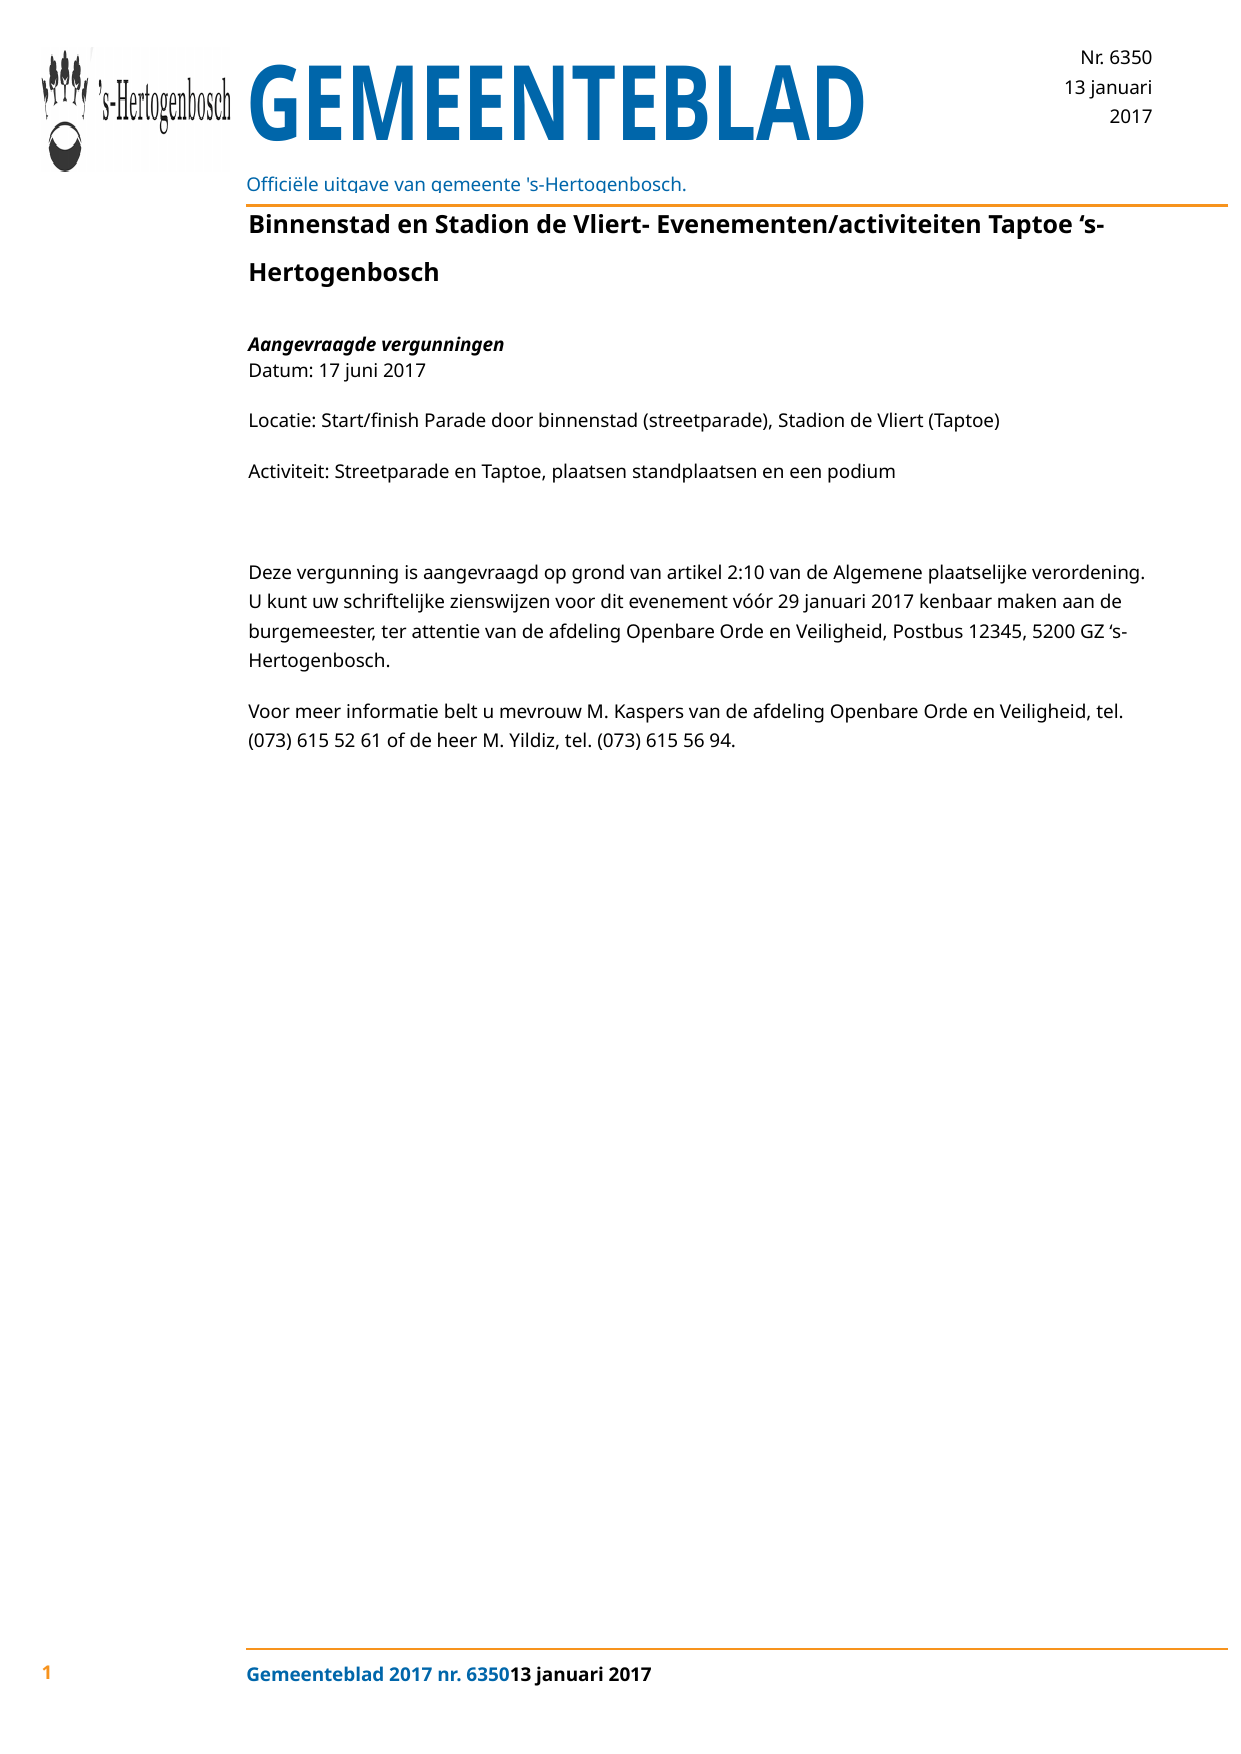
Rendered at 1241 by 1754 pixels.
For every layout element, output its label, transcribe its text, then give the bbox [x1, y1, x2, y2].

text Voor meer informatie belt u mevrouw M. Kaspers van de afdeling Openbare Orde en Veiligheid, tel. (073) 615 52 61 of de heer M. Yildiz, tel. (073) 615 56 94. [248, 698, 1152, 753]
text Locatie: Start/finish Parade door binnenstad (streetparade), Stadion de Vliert (Taptoe) [248, 408, 1152, 433]
text Binnenstad en Stadion de Vliert- Evenementen/activiteiten Taptoe ‘s-Hertogenbosch [248, 207, 1152, 288]
text Activiteit: Streetparade en Taptoe, plaatsen standplaatsen en een podium [248, 458, 1152, 484]
text Datum: 17 juni 2017 [248, 357, 1152, 383]
picture [41, 47, 231, 172]
text Deze vergunning is aangevraagd op grond van artikel 2:10 van de Algemene plaatselijke verordening. U kunt uw schriftelijke zienswijzen voor dit evenement vóór 29 januari 2017 kenbaar maken aan de burgemeester, ter attentie van de afdeling Openbare Orde en Veiligheid, Postbus 12345, 5200 GZ ‘s-Hertogenbosch. [248, 559, 1152, 673]
text Aangevraagde vergunningen [248, 331, 1152, 357]
